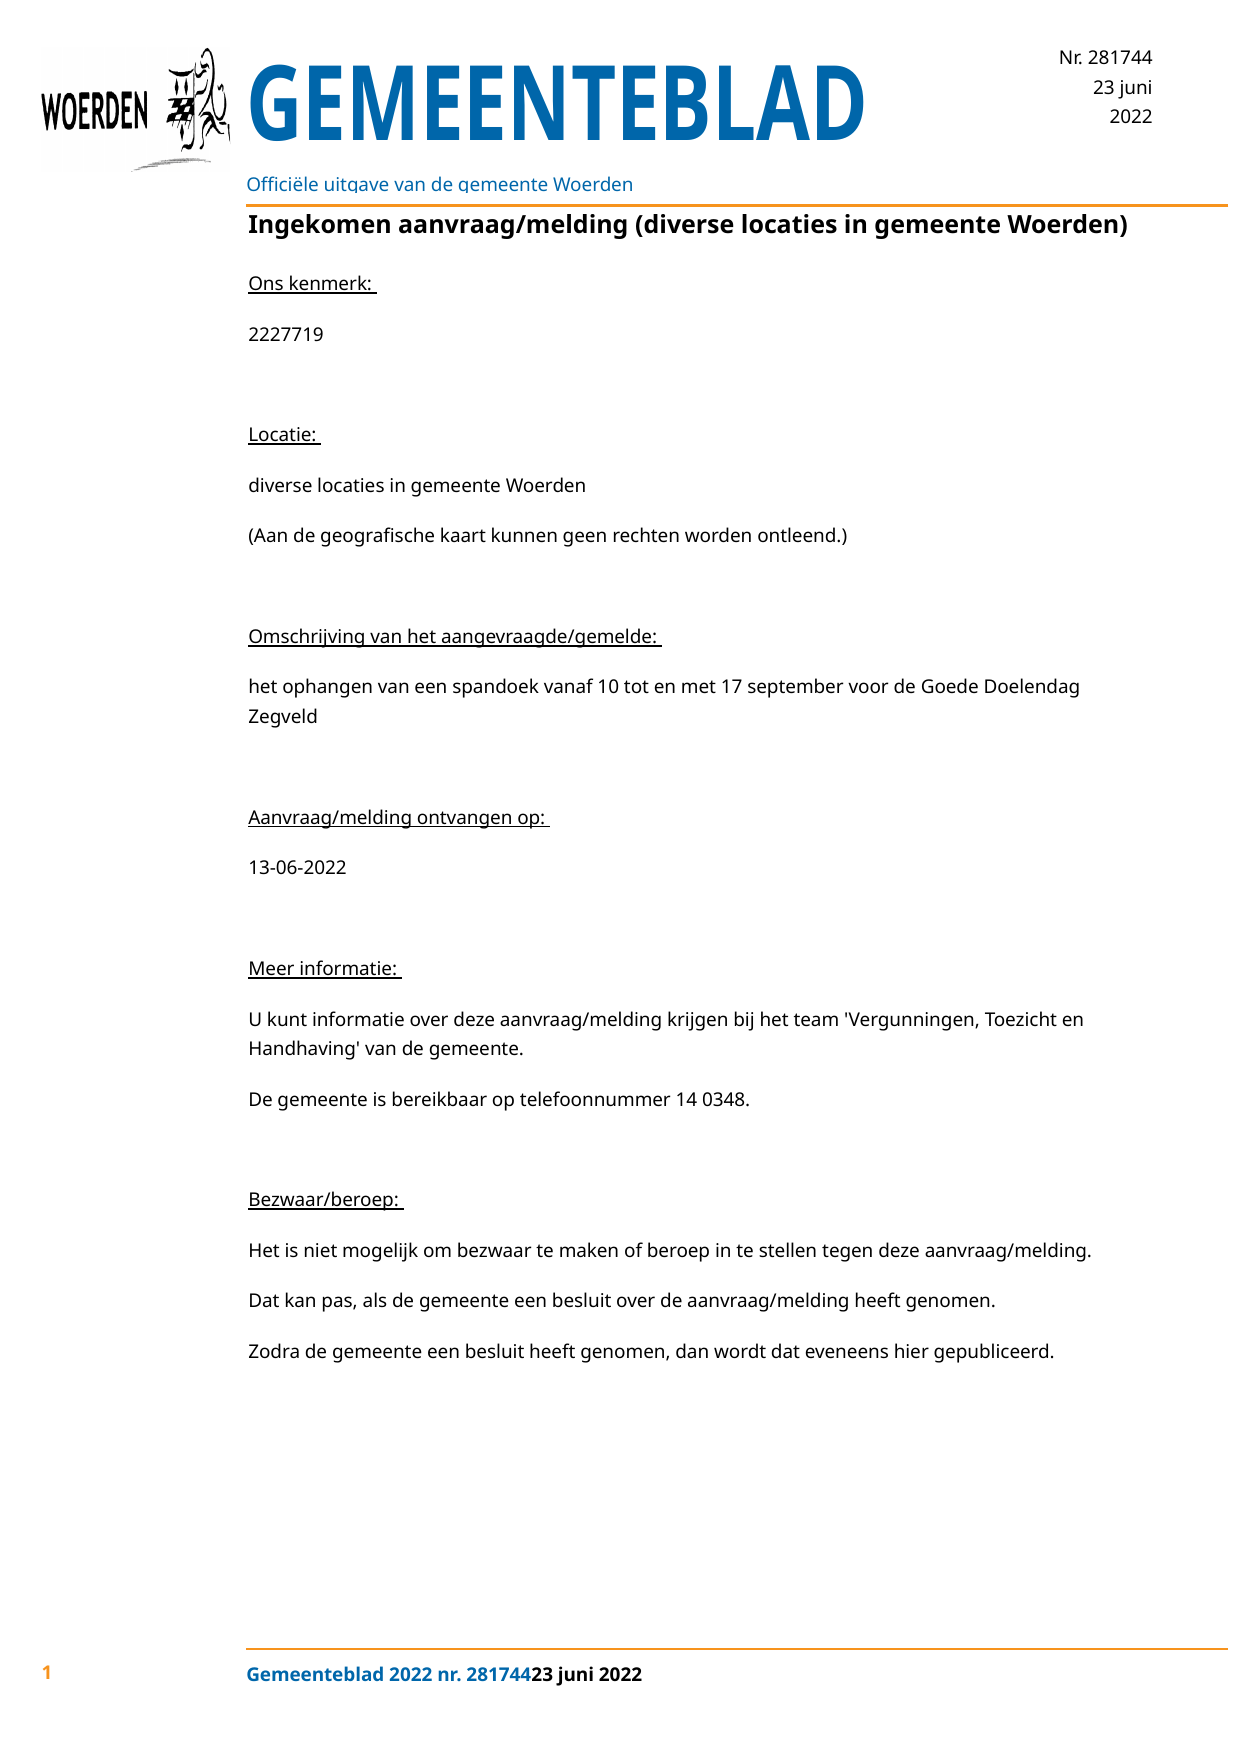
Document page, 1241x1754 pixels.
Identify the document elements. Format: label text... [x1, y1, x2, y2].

text Bezwaar/beroep: [248, 1187, 1152, 1212]
text 2227719 [248, 321, 1152, 346]
text De gemeente is bereikbaar op telefoonnummer 14 0348. [248, 1086, 1152, 1111]
text (Aan de geografische kaart kunnen geen rechten worden ontleend.) [248, 522, 1152, 548]
text 13-06-2022 [248, 854, 1152, 880]
text Omschrijving van het aangevraagde/gemelde: [248, 623, 1152, 649]
text diverse locaties in gemeente Woerden [248, 472, 1152, 498]
text het ophangen van een spandoek vanaf 10 tot en met 17 september voor de Goede Doelendag Zegveld [248, 674, 1152, 729]
text Aanvraag/melding ontvangen op: [248, 804, 1152, 830]
text Ons kenmerk: [248, 270, 1152, 296]
text Dat kan pas, als de gemeente een besluit over de aanvraag/melding heeft genomen. [248, 1287, 1152, 1313]
text Het is niet mogelijk om bezwaar te maken of beroep in te stellen tegen deze aanvraag/melding. [248, 1237, 1152, 1263]
picture [41, 47, 231, 172]
text Ingekomen aanvraag/melding (diverse locaties in gemeente Woerden) [248, 207, 1152, 241]
text U kunt informatie over deze aanvraag/melding krijgen bij het team 'Vergunningen, Toezicht en Handhaving' van de gemeente. [248, 1006, 1152, 1061]
text Zodra de gemeente een besluit heeft genomen, dan wordt dat eveneens hier gepubliceerd. [248, 1338, 1152, 1363]
text Meer informatie: [248, 955, 1152, 981]
text Locatie: [248, 422, 1152, 447]
